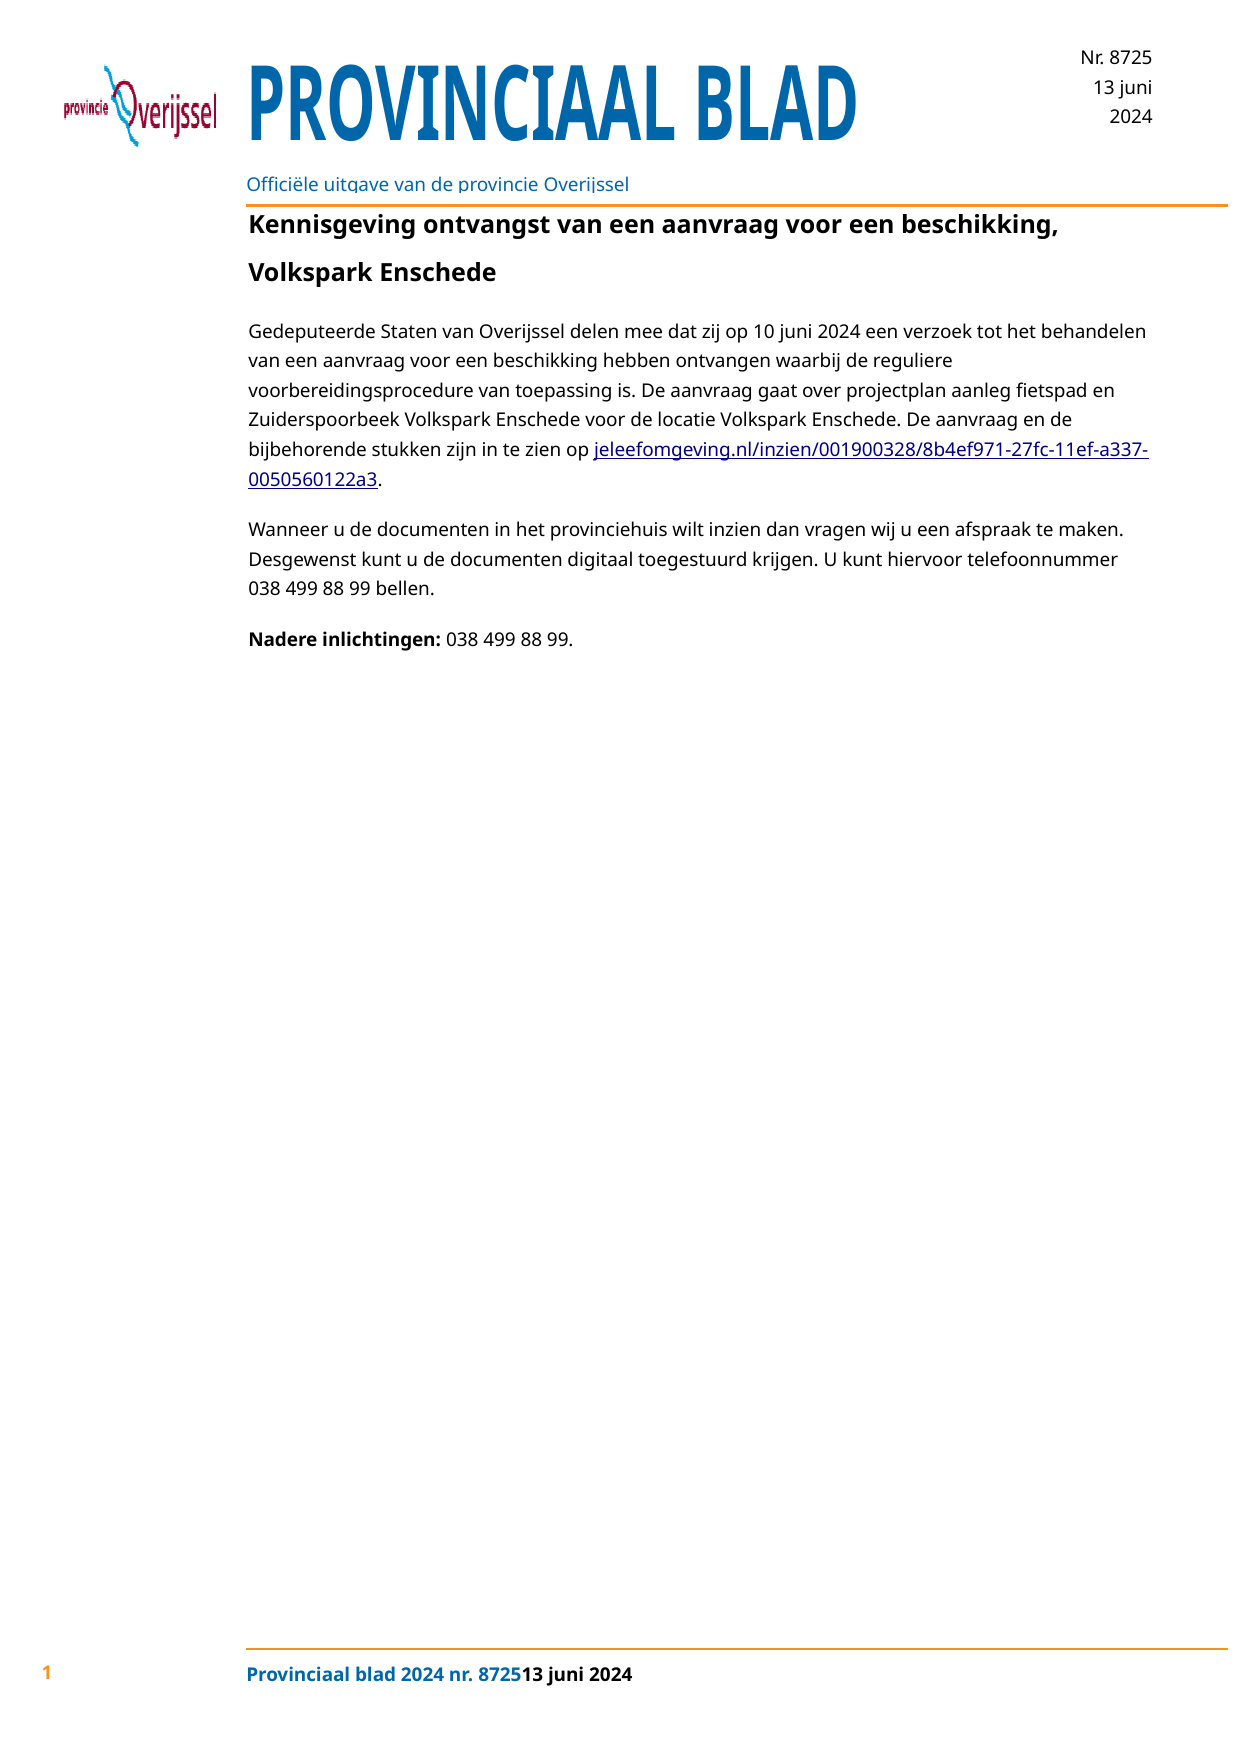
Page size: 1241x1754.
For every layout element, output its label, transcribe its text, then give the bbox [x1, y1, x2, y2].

picture [41, 47, 231, 172]
text Gedeputeerde Staten van Overijssel delen mee dat zij op 10 juni 2024 een verzoek tot het behandelen van een aanvraag voor een beschikking hebben ontvangen waarbij de reguliere voorbereidingsprocedure van toepassing is. De aanvraag gaat over projectplan aanleg fietspad en Zuiderspoorbeek Volkspark Enschede voor de locatie Volkspark Enschede. De aanvraag en de bijbehorende stukken zijn in te zien op jeleefomgeving.nl/inzien/001900328/8b4ef971-27fc-11ef-a337-0050560122a3. [248, 318, 1152, 492]
text Kennisgeving ontvangst van een aanvraag voor een beschikking, Volkspark Enschede [248, 207, 1152, 288]
text Wanneer u de documenten in het provinciehuis wilt inzien dan vragen wij u een afspraak te maken. Desgewenst kunt u de documenten digitaal toegestuurd krijgen. U kunt hiervoor telefoonnummer 038 499 88 99 bellen. [248, 516, 1152, 601]
text Nadere inlichtingen: 038 499 88 99. [248, 626, 1152, 652]
